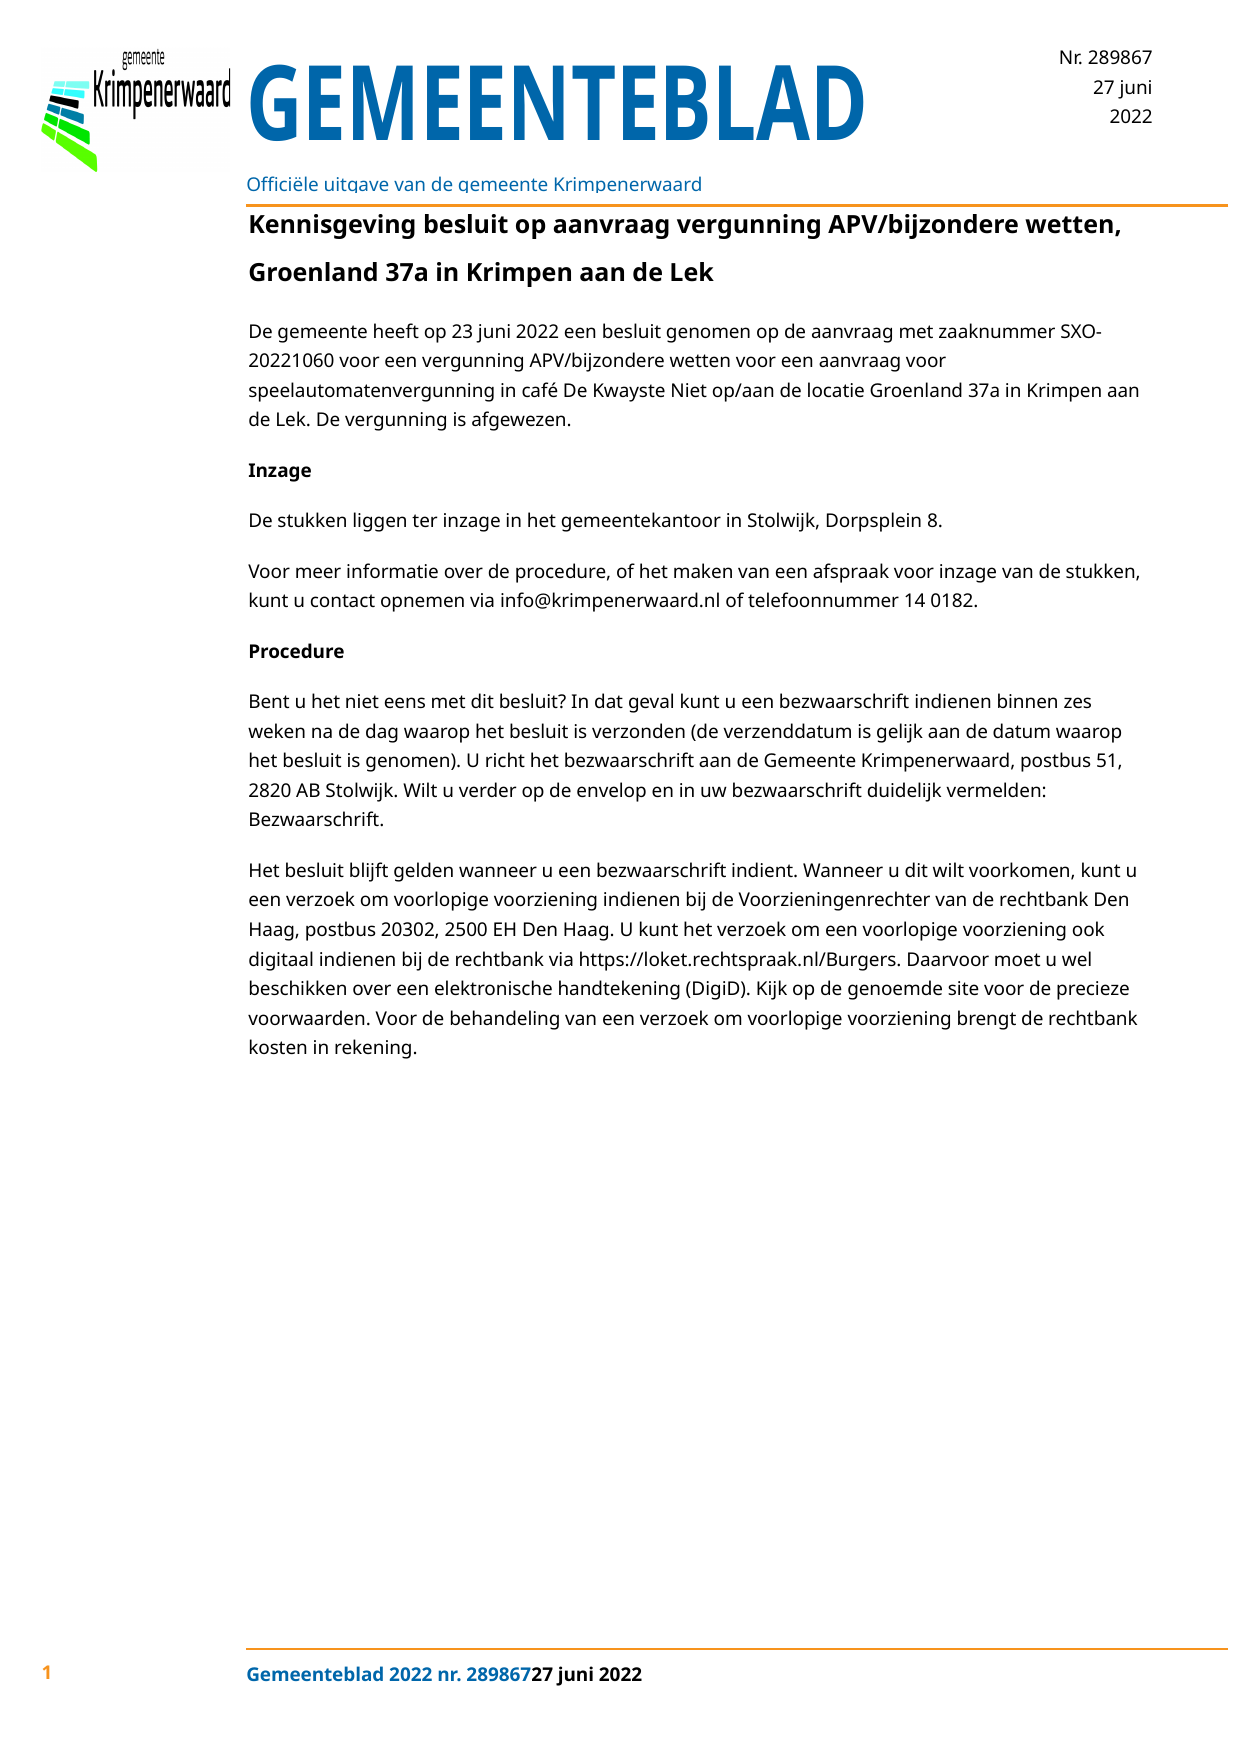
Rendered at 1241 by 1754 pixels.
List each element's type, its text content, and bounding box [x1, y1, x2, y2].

text De stukken liggen ter inzage in het gemeentekantoor in Stolwijk, Dorpsplein 8. [248, 507, 1152, 533]
text Voor meer informatie over de procedure, of het maken van een afspraak voor inzage van de stukken, kunt u contact opnemen via info@krimpenerwaard.nl of telefoonnummer 14 0182. [248, 558, 1152, 613]
text Procedure [248, 638, 1152, 664]
text Inzage [248, 457, 1152, 483]
picture [41, 47, 231, 172]
text Bent u het niet eens met dit besluit? In dat geval kunt u een bezwaarschrift indienen binnen zes weken na de dag waarop het besluit is verzonden (de verzenddatum is gelijk aan de datum waarop het besluit is genomen). U richt het bezwaarschrift aan de Gemeente Krimpenerwaard, postbus 51, 2820 AB Stolwijk. Wilt u verder op de envelop en in uw bezwaarschrift duidelijk vermelden: Bezwaarschrift. [248, 688, 1152, 832]
text Kennisgeving besluit op aanvraag vergunning APV/bijzondere wetten, Groenland 37a in Krimpen aan de Lek [248, 207, 1152, 288]
text Het besluit blijft gelden wanneer u een bezwaarschrift indient. Wanneer u dit wilt voorkomen, kunt u een verzoek om voorlopige voorziening indienen bij de Voorzieningenrechter van de rechtbank Den Haag, postbus 20302, 2500 EH Den Haag. U kunt het verzoek om een voorlopige voorziening ook digitaal indienen bij de rechtbank via https://loket.rechtspraak.nl/Burgers. Daarvoor moet u wel beschikken over een elektronische handtekening (DigiD). Kijk op de genoemde site voor de precieze voorwaarden. Voor de behandeling van een verzoek om voorlopige voorziening brengt de rechtbank kosten in rekening. [248, 857, 1152, 1060]
text De gemeente heeft op 23 juni 2022 een besluit genomen op de aanvraag met zaaknummer SXO-20221060 voor een vergunning APV/bijzondere wetten voor een aanvraag voor speelautomatenvergunning in café De Kwayste Niet op/aan de locatie Groenland 37a in Krimpen aan de Lek. De vergunning is afgewezen. [248, 318, 1152, 432]
